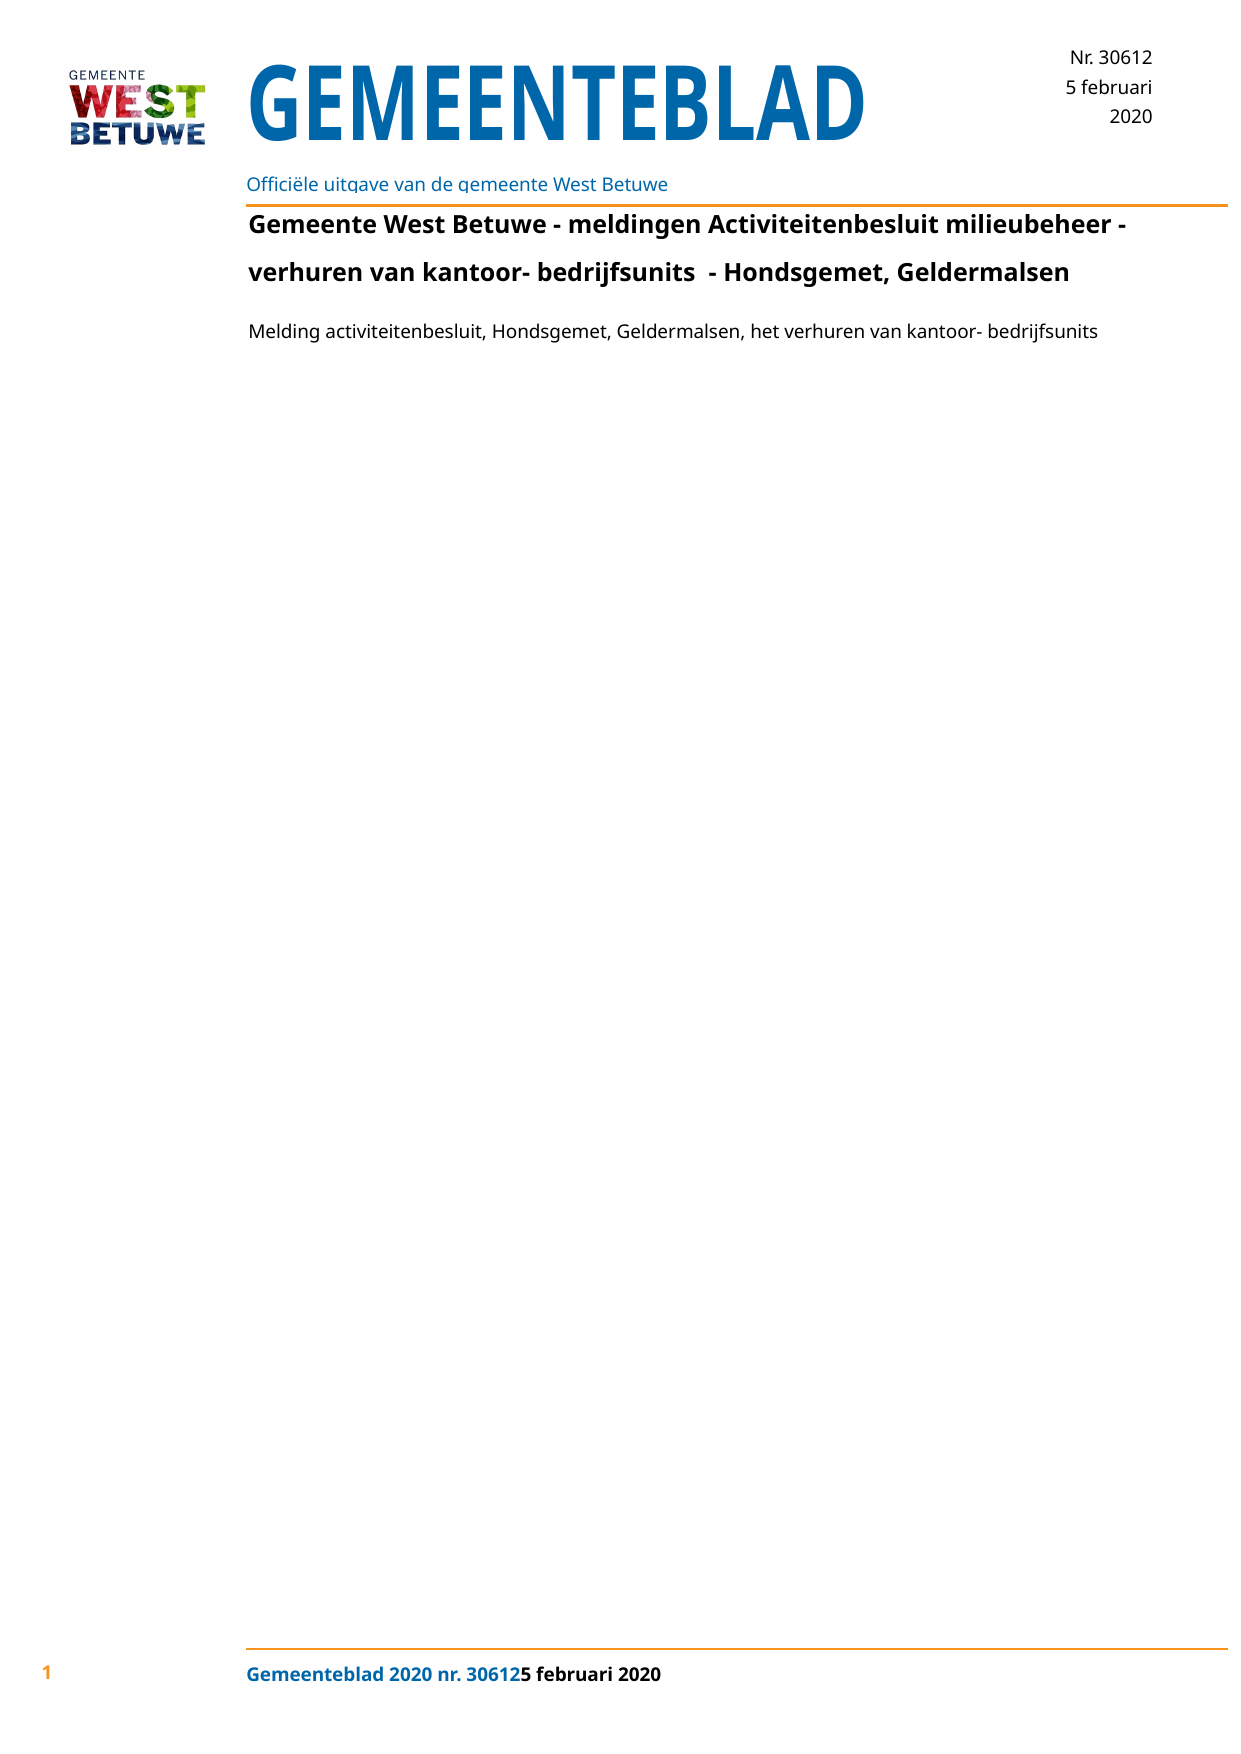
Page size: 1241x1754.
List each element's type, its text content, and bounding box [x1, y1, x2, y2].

picture [41, 47, 231, 172]
text Gemeente West Betuwe - meldingen Activiteitenbesluit milieubeheer - verhuren van kantoor- bedrijfsunits - Hondsgemet, Geldermalsen [248, 207, 1152, 288]
text Melding activiteitenbesluit, Hondsgemet, Geldermalsen, het verhuren van kantoor- bedrijfsunits [248, 318, 1152, 344]
